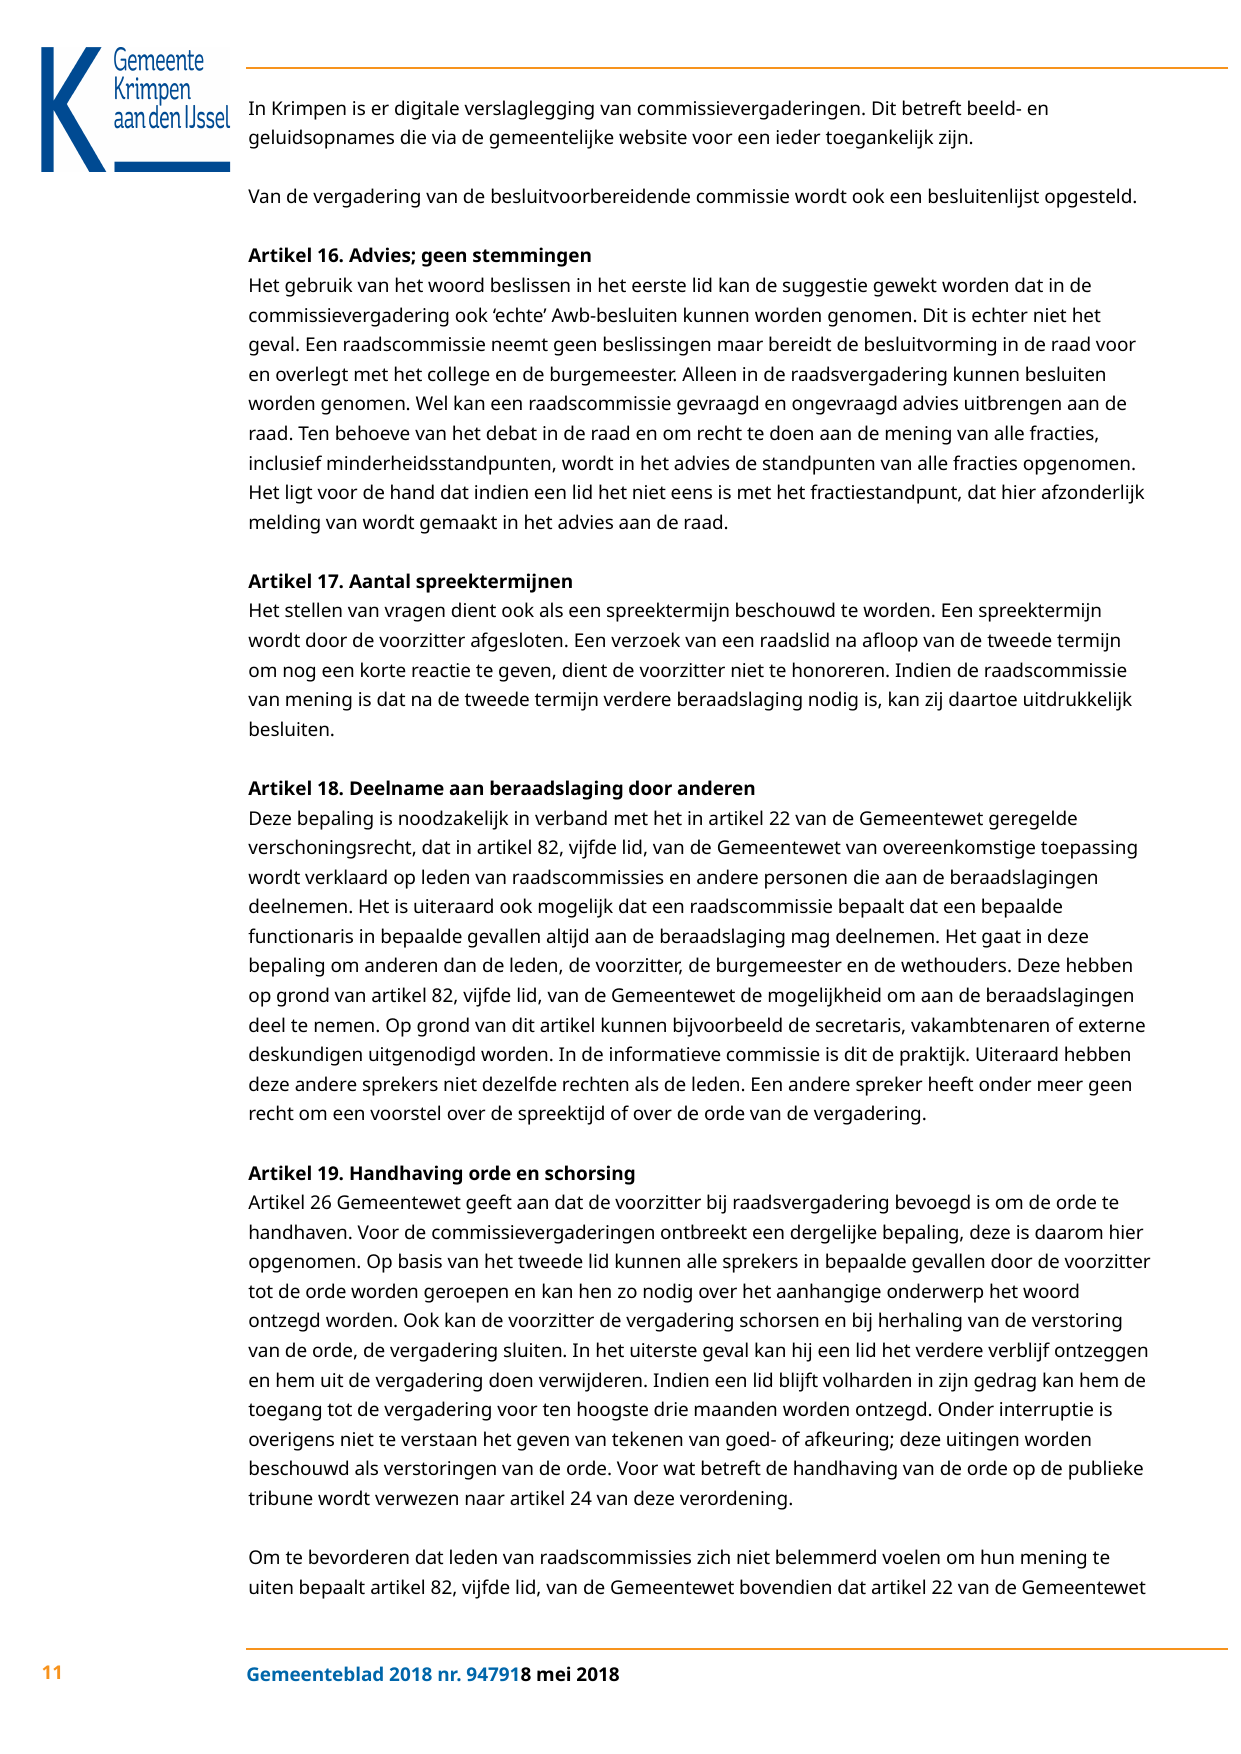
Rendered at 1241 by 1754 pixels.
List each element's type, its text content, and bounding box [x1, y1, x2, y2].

text Van de vergadering van de besluitvoorbereidende commissie wordt ook een besluitenlijst opgesteld. [248, 183, 1152, 209]
text Artikel 19. Handhaving orde en schorsing [248, 1160, 1152, 1186]
text Artikel 17. Aantal spreektermijnen [248, 568, 1152, 594]
text Het stellen van vragen dient ook als een spreektermijn beschouwd te worden. Een spreektermijn wordt door de voorzitter afgesloten. Een verzoek van een raadslid na afloop van de tweede termijn om nog een korte reactie te geven, dient de voorzitter niet te honoreren. Indien de raadscommissie van mening is dat na de tweede termijn verdere beraadslaging nodig is, kan zij daartoe uitdrukkelijk besluiten. [248, 598, 1152, 742]
text Deze bepaling is noodzakelijk in verband met het in artikel 22 van de Gemeentewet geregelde verschoningsrecht, dat in artikel 82, vijfde lid, van de Gemeentewet van overeenkomstige toepassing wordt verklaard op leden van raadscommissies en andere personen die aan de beraadslagingen deelnemen. Het is uiteraard ook mogelijk dat een raadscommissie bepaalt dat een bepaalde functionaris in bepaalde gevallen altijd aan de beraadslaging mag deelnemen. Het gaat in deze bepaling om anderen dan de leden, de voorzitter, de burgemeester en de wethouders. Deze hebben op grond van artikel 82, vijfde lid, van de Gemeentewet de mogelijkheid om aan de beraadslagingen deel te nemen. Op grond van dit artikel kunnen bijvoorbeeld de secretaris, vakambtenaren of externe deskundigen uitgenodigd worden. In de informatieve commissie is dit de praktijk. Uiteraard hebben deze andere sprekers niet dezelfde rechten als de leden. Een andere spreker heeft onder meer geen recht om een voorstel over de spreektijd of over de orde van de vergadering. [248, 805, 1152, 1126]
text Artikel 26 Gemeentewet geeft aan dat de voorzitter bij raadsvergadering bevoegd is om de orde te handhaven. Voor de commissievergaderingen ontbreekt een dergelijke bepaling, deze is daarom hier opgenomen. Op basis van het tweede lid kunnen alle sprekers in bepaalde gevallen door de voorzitter tot de orde worden geroepen en kan hen zo nodig over het aanhangige onderwerp het woord ontzegd worden. Ook kan de voorzitter de vergadering schorsen en bij herhaling van de verstoring van de orde, de vergadering sluiten. In het uiterste geval kan hij een lid het verdere verblijf ontzeggen en hem uit de vergadering doen verwijderen. Indien een lid blijft volharden in zijn gedrag kan hem de toegang tot de vergadering voor ten hoogste drie maanden worden ontzegd. Onder interruptie is overigens niet te verstaan het geven van tekenen van goed- of afkeuring; deze uitingen worden beschouwd als verstoringen van de orde. Voor wat betreft de handhaving van de orde op de publieke tribune wordt verwezen naar artikel 24 van deze verordening. [248, 1189, 1152, 1511]
text Het gebruik van het woord beslissen in het eerste lid kan de suggestie gewekt worden dat in de commissievergadering ook ‘echte’ Awb-besluiten kunnen worden genomen. Dit is echter niet het geval. Een raadscommissie neemt geen beslissingen maar bereidt de besluitvorming in de raad voor en overlegt met het college en de burgemeester. Alleen in de raadsvergadering kunnen besluiten worden genomen. Wel kan een raadscommissie gevraagd en ongevraagd advies uitbrengen aan de raad. Ten behoeve van het debat in de raad en om recht te doen aan de mening van alle fracties, inclusief minderheidsstandpunten, wordt in het advies de standpunten van alle fracties opgenomen. Het ligt voor de hand dat indien een lid het niet eens is met het fractiestandpunt, dat hier afzonderlijk melding van wordt gemaakt in het advies aan de raad. [248, 272, 1152, 535]
picture [41, 47, 231, 172]
text Artikel 18. Deelname aan beraadslaging door anderen [248, 775, 1152, 801]
text Artikel 16. Advies; geen stemmingen [248, 243, 1152, 268]
text Om te bevorderen dat leden van raadscommissies zich niet belemmerd voelen om hun mening te uiten bepaalt artikel 82, vijfde lid, van de Gemeentewet bovendien dat artikel 22 van de Gemeentewet [248, 1544, 1152, 1600]
text In Krimpen is er digitale verslaglegging van commissievergaderingen. Dit betreft beeld- en geluidsopnames die via de gemeentelijke website voor een ieder toegankelijk zijn. [248, 95, 1152, 150]
